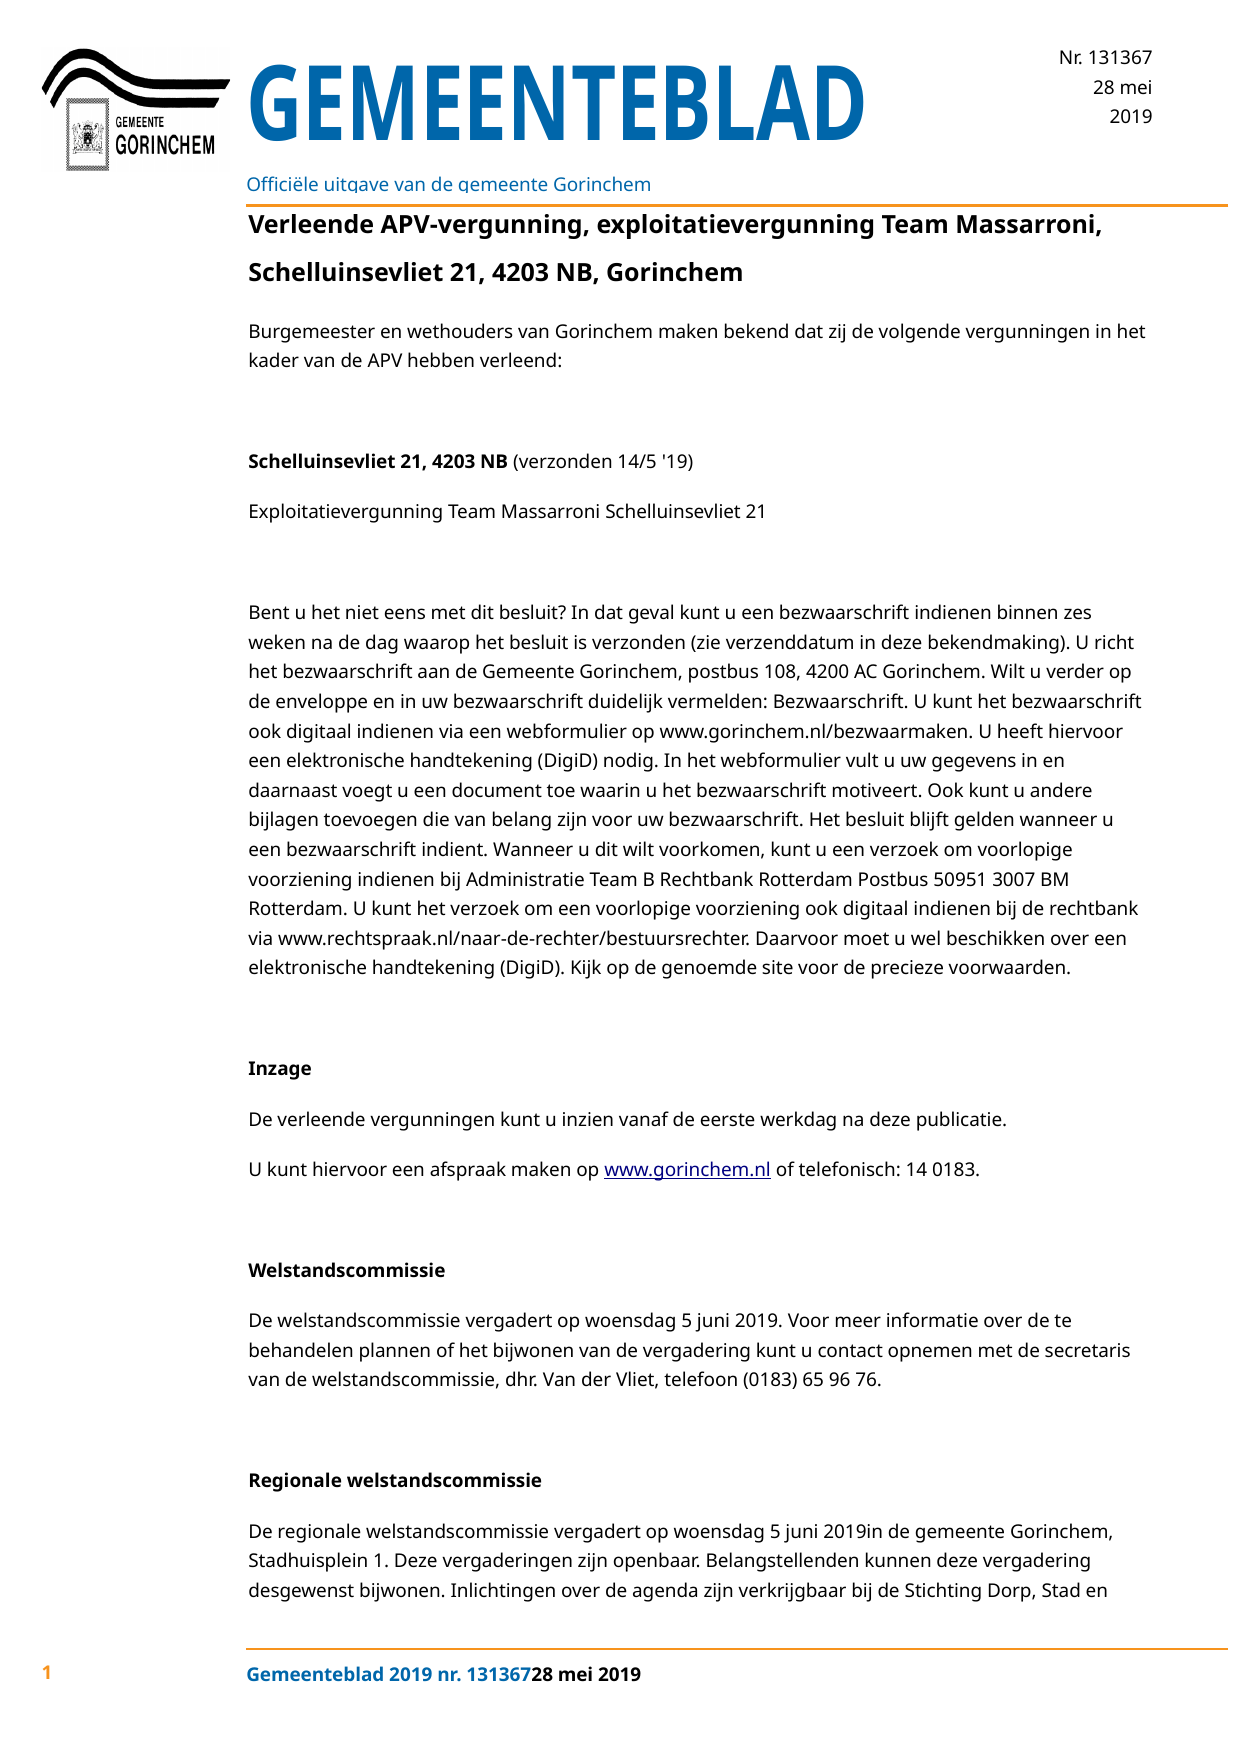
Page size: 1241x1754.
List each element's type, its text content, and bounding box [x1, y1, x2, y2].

text Bent u het niet eens met dit besluit? In dat geval kunt u een bezwaarschrift indienen binnen zes weken na de dag waarop het besluit is verzonden (zie verzenddatum in deze bekendmaking). U richt het bezwaarschrift aan de Gemeente Gorinchem, postbus 108, 4200 AC Gorinchem. Wilt u verder op de enveloppe en in uw bezwaarschrift duidelijk vermelden: Bezwaarschrift. U kunt het bezwaarschrift ook digitaal indienen via een webformulier op www.gorinchem.nl/bezwaarmaken. U heeft hiervoor een elektronische handtekening (DigiD) nodig. In het webformulier vult u uw gegevens in en daarnaast voegt u een document toe waarin u het bezwaarschrift motiveert. Ook kunt u andere bijlagen toevoegen die van belang zijn voor uw bezwaarschrift. Het besluit blijft gelden wanneer u een bezwaarschrift indient. Wanneer u dit wilt voorkomen, kunt u een verzoek om voorlopige voorziening indienen bij Administratie Team B Rechtbank Rotterdam Postbus 50951 3007 BM Rotterdam. U kunt het verzoek om een voorlopige voorziening ook digitaal indienen bij de rechtbank via www.rechtspraak.nl/naar-de-rechter/bestuursrechter. Daarvoor moet u wel beschikken over een elektronische handtekening (DigiD). Kijk op de genoemde site voor de precieze voorwaarden. [248, 599, 1152, 980]
text De verleende vergunningen kunt u inzien vanaf de eerste werkdag na deze publicatie. [248, 1106, 1152, 1132]
text Schelluinsevliet 21, 4203 NB (verzonden 14/5 '19) [248, 448, 1152, 474]
text De welstandscommissie vergadert op woensdag 5 juni 2019. Voor meer informatie over de te behandelen plannen of het bijwonen van de vergadering kunt u contact opnemen met de secretaris van de welstandscommissie, dhr. Van der Vliet, telefoon (0183) 65 96 76. [248, 1307, 1152, 1392]
text Inzage [248, 1055, 1152, 1081]
text Welstandscommissie [248, 1257, 1152, 1283]
text Regionale welstandscommissie [248, 1467, 1152, 1493]
text Exploitatievergunning Team Massarroni Schelluinsevliet 21 [248, 499, 1152, 524]
text De regionale welstandscommissie vergadert op woensdag 5 juni 2019in de gemeente Gorinchem, Stadhuisplein 1. Deze vergaderingen zijn openbaar. Belangstellenden kunnen deze vergadering desgewenst bijwonen. Inlichtingen over de agenda zijn verkrijgbaar bij de Stichting Dorp, Stad en [248, 1518, 1152, 1603]
text Burgemeester en wethouders van Gorinchem maken bekend dat zij de volgende vergunningen in het kader van de APV hebben verleend: [248, 318, 1152, 373]
text Verleende APV-vergunning, exploitatievergunning Team Massarroni, Schelluinsevliet 21, 4203 NB, Gorinchem [248, 207, 1152, 288]
picture [41, 47, 231, 172]
text U kunt hiervoor een afspraak maken op www.gorinchem.nl of telefonisch: 14 0183. [248, 1156, 1152, 1182]
